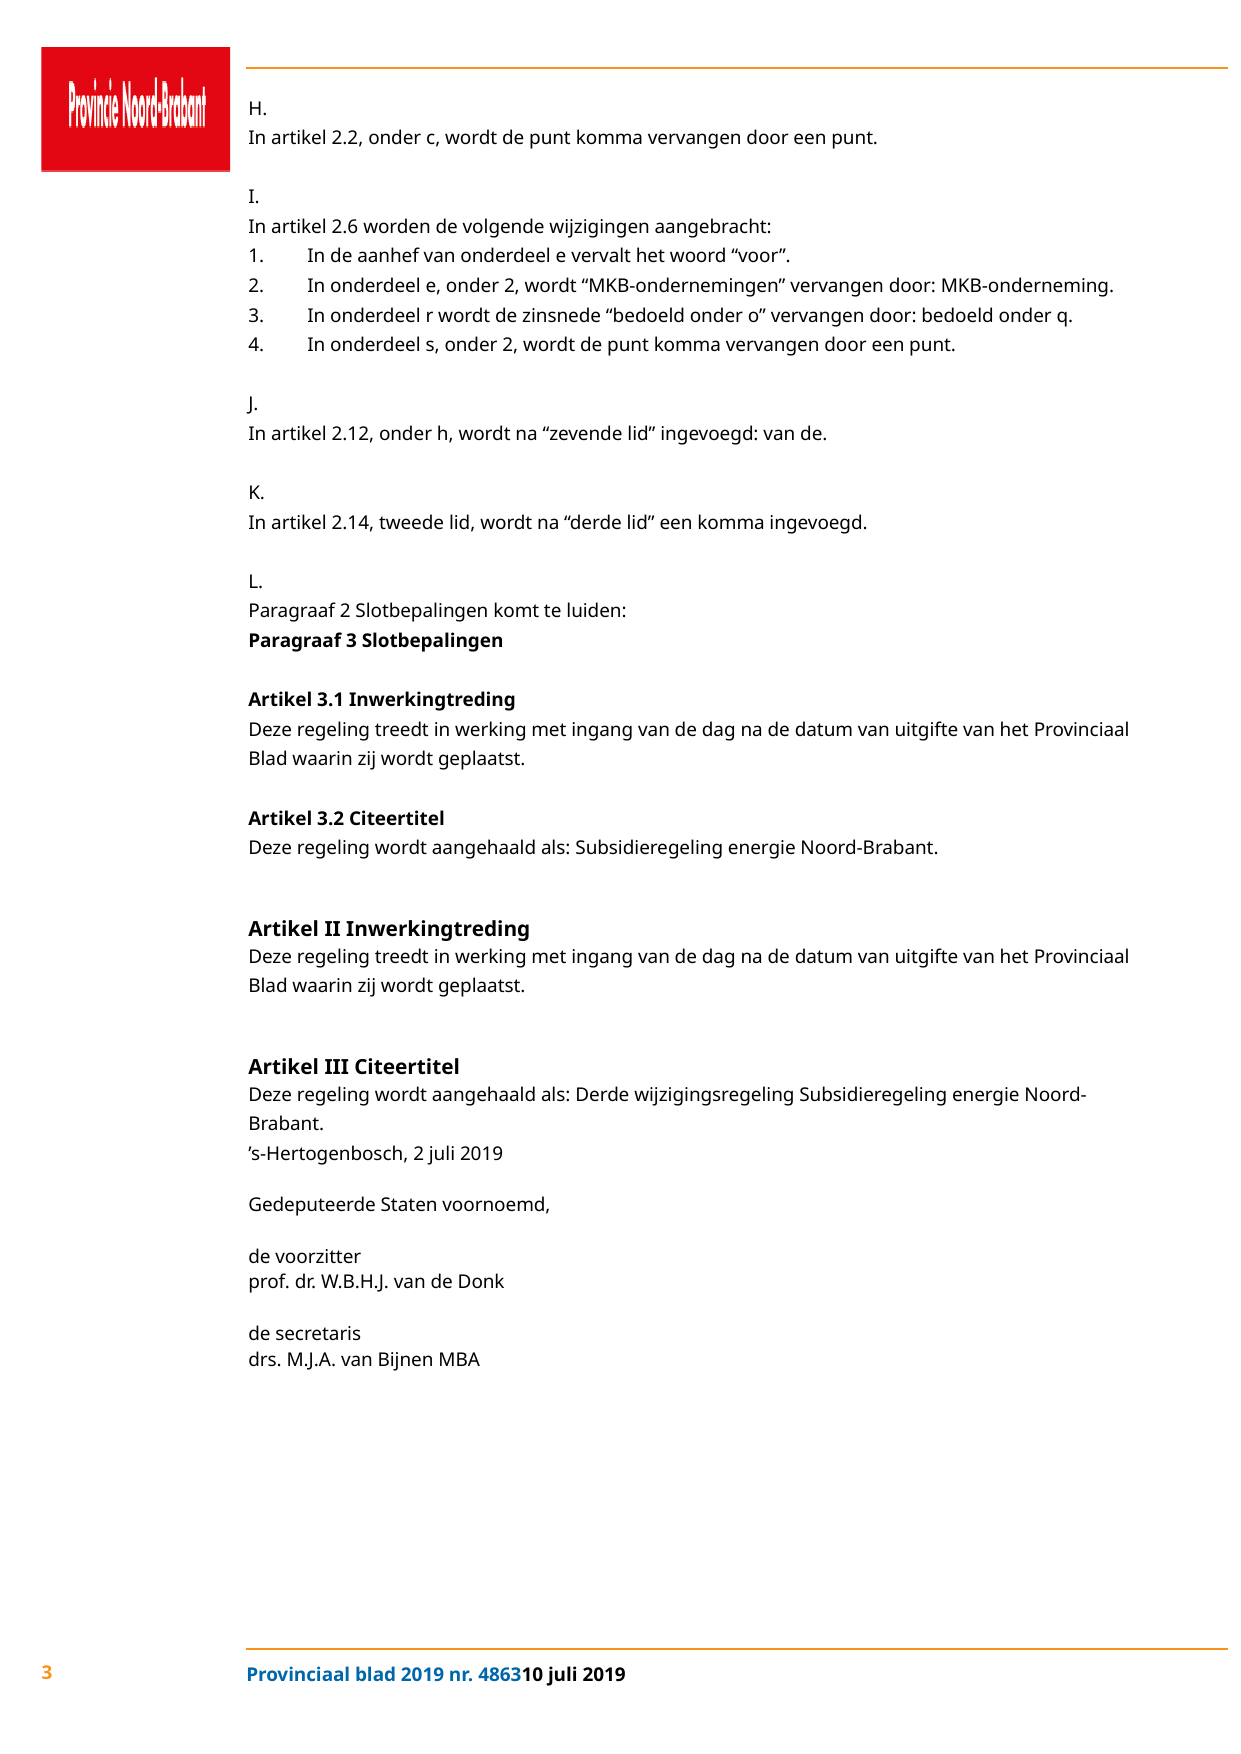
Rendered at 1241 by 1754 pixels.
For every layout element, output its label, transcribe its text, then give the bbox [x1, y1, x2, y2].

text ’s-Hertogenbosch, 2 juli 2019 [248, 1140, 1152, 1166]
text Deze regeling treedt in werking met ingang van de dag na de datum van uitgifte van het Provinciaal Blad waarin zij wordt geplaatst. [248, 716, 1152, 771]
text Artikel II Inwerkingtreding [248, 914, 1152, 943]
text In artikel 2.12, onder h, wordt na “zevende lid” ingevoegd: van de. [248, 420, 1152, 446]
text Deze regeling wordt aangehaald als: Derde wijzigingsregeling Subsidieregeling energie Noord-Brabant. [248, 1081, 1152, 1136]
text de secretaris [248, 1320, 1152, 1346]
text J. [248, 391, 1152, 416]
text In artikel 2.14, tweede lid, wordt na “derde lid” een komma ingevoegd. [248, 509, 1152, 535]
text Artikel III Citeertitel [248, 1052, 1152, 1081]
text H. [248, 95, 1152, 121]
list In onderdeel e, onder 2, wordt “MKB-ondernemingen” vervangen door: MKB-onderneming. [248, 272, 1152, 298]
text In artikel 2.2, onder c, wordt de punt komma vervangen door een punt. [248, 124, 1152, 150]
text L. [248, 568, 1152, 594]
text Gedeputeerde Staten voornoemd, [248, 1191, 1152, 1217]
list In onderdeel r wordt de zinsnede “bedoeld onder o” vervangen door: bedoeld onder q. [248, 302, 1152, 328]
text Artikel 3.2 Citeertitel [248, 805, 1152, 831]
text I. [248, 183, 1152, 209]
text drs. M.J.A. van Bijnen MBA [248, 1346, 1152, 1372]
text Deze regeling wordt aangehaald als: Subsidieregeling energie Noord-Brabant. [248, 834, 1152, 860]
text Deze regeling treedt in werking met ingang van de dag na de datum van uitgifte van het Provinciaal Blad waarin zij wordt geplaatst. [248, 943, 1152, 998]
picture [41, 47, 231, 172]
text In artikel 2.6 worden de volgende wijzigingen aangebracht: [248, 213, 1152, 239]
text Artikel 3.1 Inwerkingtreding [248, 686, 1152, 712]
list In onderdeel s, onder 2, wordt de punt komma vervangen door een punt. [248, 331, 1152, 357]
text Paragraaf 3 Slotbepalingen [248, 627, 1152, 653]
text K. [248, 479, 1152, 505]
text de voorzitter [248, 1243, 1152, 1269]
text Paragraaf 2 Slotbepalingen komt te luiden: [248, 598, 1152, 623]
text prof. dr. W.B.H.J. van de Donk [248, 1269, 1152, 1294]
list In de aanhef van onderdeel e vervalt het woord “voor”. [248, 243, 1152, 268]
